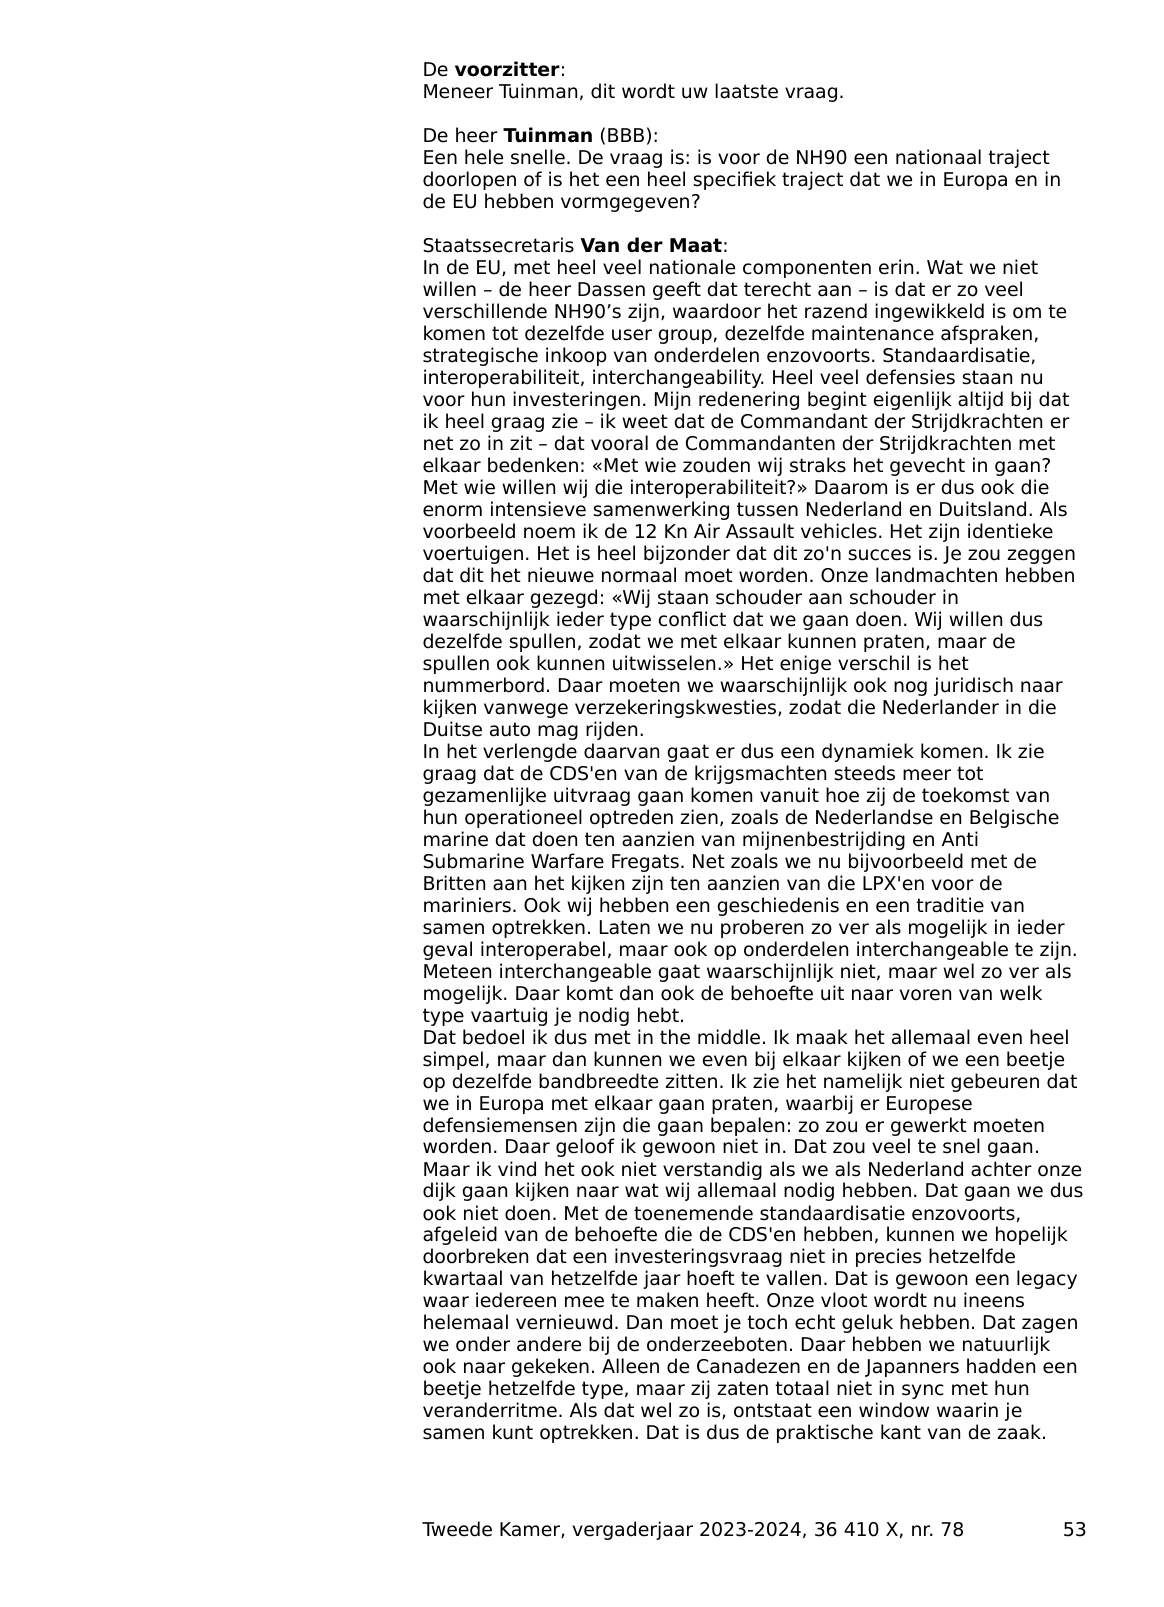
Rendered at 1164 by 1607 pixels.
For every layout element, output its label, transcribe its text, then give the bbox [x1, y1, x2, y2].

text De voorzitter: [422, 59, 1087, 81]
text Meneer Tuinman, dit wordt uw laatste vraag. [422, 81, 1087, 103]
text Een hele snelle. De vraag is: is voor de NH90 een nationaal traject doorlopen of is het een heel specifiek traject dat we in Europa en in de EU hebben vormgegeven? [422, 147, 1087, 213]
text Staatssecretaris Van der Maat: [422, 235, 1087, 257]
text In de EU, met heel veel nationale componenten erin. Wat we niet willen – de heer Dassen geeft dat terecht aan – is dat er zo veel verschillende NH90’s zijn, waardoor het razend ingewikkeld is om te komen tot dezelfde user group, dezelfde maintenance afspraken, strategische inkoop van onderdelen enzovoorts. Standaardisatie, interoperabiliteit, interchangeability. Heel veel defensies staan nu voor hun investeringen. Mijn redenering begint eigenlijk altijd bij dat ik heel graag zie – ik weet dat de Commandant der Strijdkrachten er net zo in zit – dat vooral de Commandanten der Strijdkrachten met elkaar bedenken: «Met wie zouden wij straks het gevecht in gaan? Met wie willen wij die interoperabiliteit?» Daarom is er dus ook die enorm intensieve samenwerking tussen Nederland en Duitsland. Als voorbeeld noem ik de 12 Kn Air Assault vehicles. Het zijn identieke voertuigen. Het is heel bijzonder dat dit zo'n succes is. Je zou zeggen dat dit het nieuwe normaal moet worden. Onze landmachten hebben met elkaar gezegd: «Wij staan schouder aan schouder in waarschijnlijk ieder type conflict dat we gaan doen. Wij willen dus dezelfde spullen, zodat we met elkaar kunnen praten, maar de spullen ook kunnen uitwisselen.» Het enige verschil is het nummerbord. Daar moeten we waarschijnlijk ook nog juridisch naar kijken vanwege verzekeringskwesties, zodat die Nederlander in die Duitse auto mag rijden. [422, 257, 1087, 741]
text In het verlengde daarvan gaat er dus een dynamiek komen. Ik zie graag dat de CDS'en van de krijgsmachten steeds meer tot gezamenlijke uitvraag gaan komen vanuit hoe zij de toekomst van hun operationeel optreden zien, zoals de Nederlandse en Belgische marine dat doen ten aanzien van mijnenbestrijding en Anti Submarine Warfare Fregats. Net zoals we nu bijvoorbeeld met de Britten aan het kijken zijn ten aanzien van die LPX'en voor de mariniers. Ook wij hebben een geschiedenis en een traditie van samen optrekken. Laten we nu proberen zo ver als mogelijk in ieder geval interoperabel, maar ook op onderdelen interchangeable te zijn. Meteen interchangeable gaat waarschijnlijk niet, maar wel zo ver als mogelijk. Daar komt dan ook de behoefte uit naar voren van welk type vaartuig je nodig hebt. [422, 741, 1087, 1027]
text De heer Tuinman (BBB): [422, 125, 1087, 147]
text Dat bedoel ik dus met in the middle. Ik maak het allemaal even heel simpel, maar dan kunnen we even bij elkaar kijken of we een beetje op dezelfde bandbreedte zitten. Ik zie het namelijk niet gebeuren dat we in Europa met elkaar gaan praten, waarbij er Europese defensiemensen zijn die gaan bepalen: zo zou er gewerkt moeten worden. Daar geloof ik gewoon niet in. Dat zou veel te snel gaan. Maar ik vind het ook niet verstandig als we als Nederland achter onze dijk gaan kijken naar wat wij allemaal nodig hebben. Dat gaan we dus ook niet doen. Met de toenemende standaardisatie enzovoorts, afgeleid van de behoefte die de CDS'en hebben, kunnen we hopelijk doorbreken dat een investeringsvraag niet in precies hetzelfde kwartaal van hetzelfde jaar hoeft te vallen. Dat is gewoon een legacy waar iedereen mee te maken heeft. Onze vloot wordt nu ineens helemaal vernieuwd. Dan moet je toch echt geluk hebben. Dat zagen we onder andere bij de onderzeeboten. Daar hebben we natuurlijk ook naar gekeken. Alleen de Canadezen en de Japanners hadden een beetje hetzelfde type, maar zij zaten totaal niet in sync met hun veranderritme. Als dat wel zo is, ontstaat een window waarin je samen kunt optrekken. Dat is dus de praktische kant van de zaak. [422, 1027, 1087, 1444]
